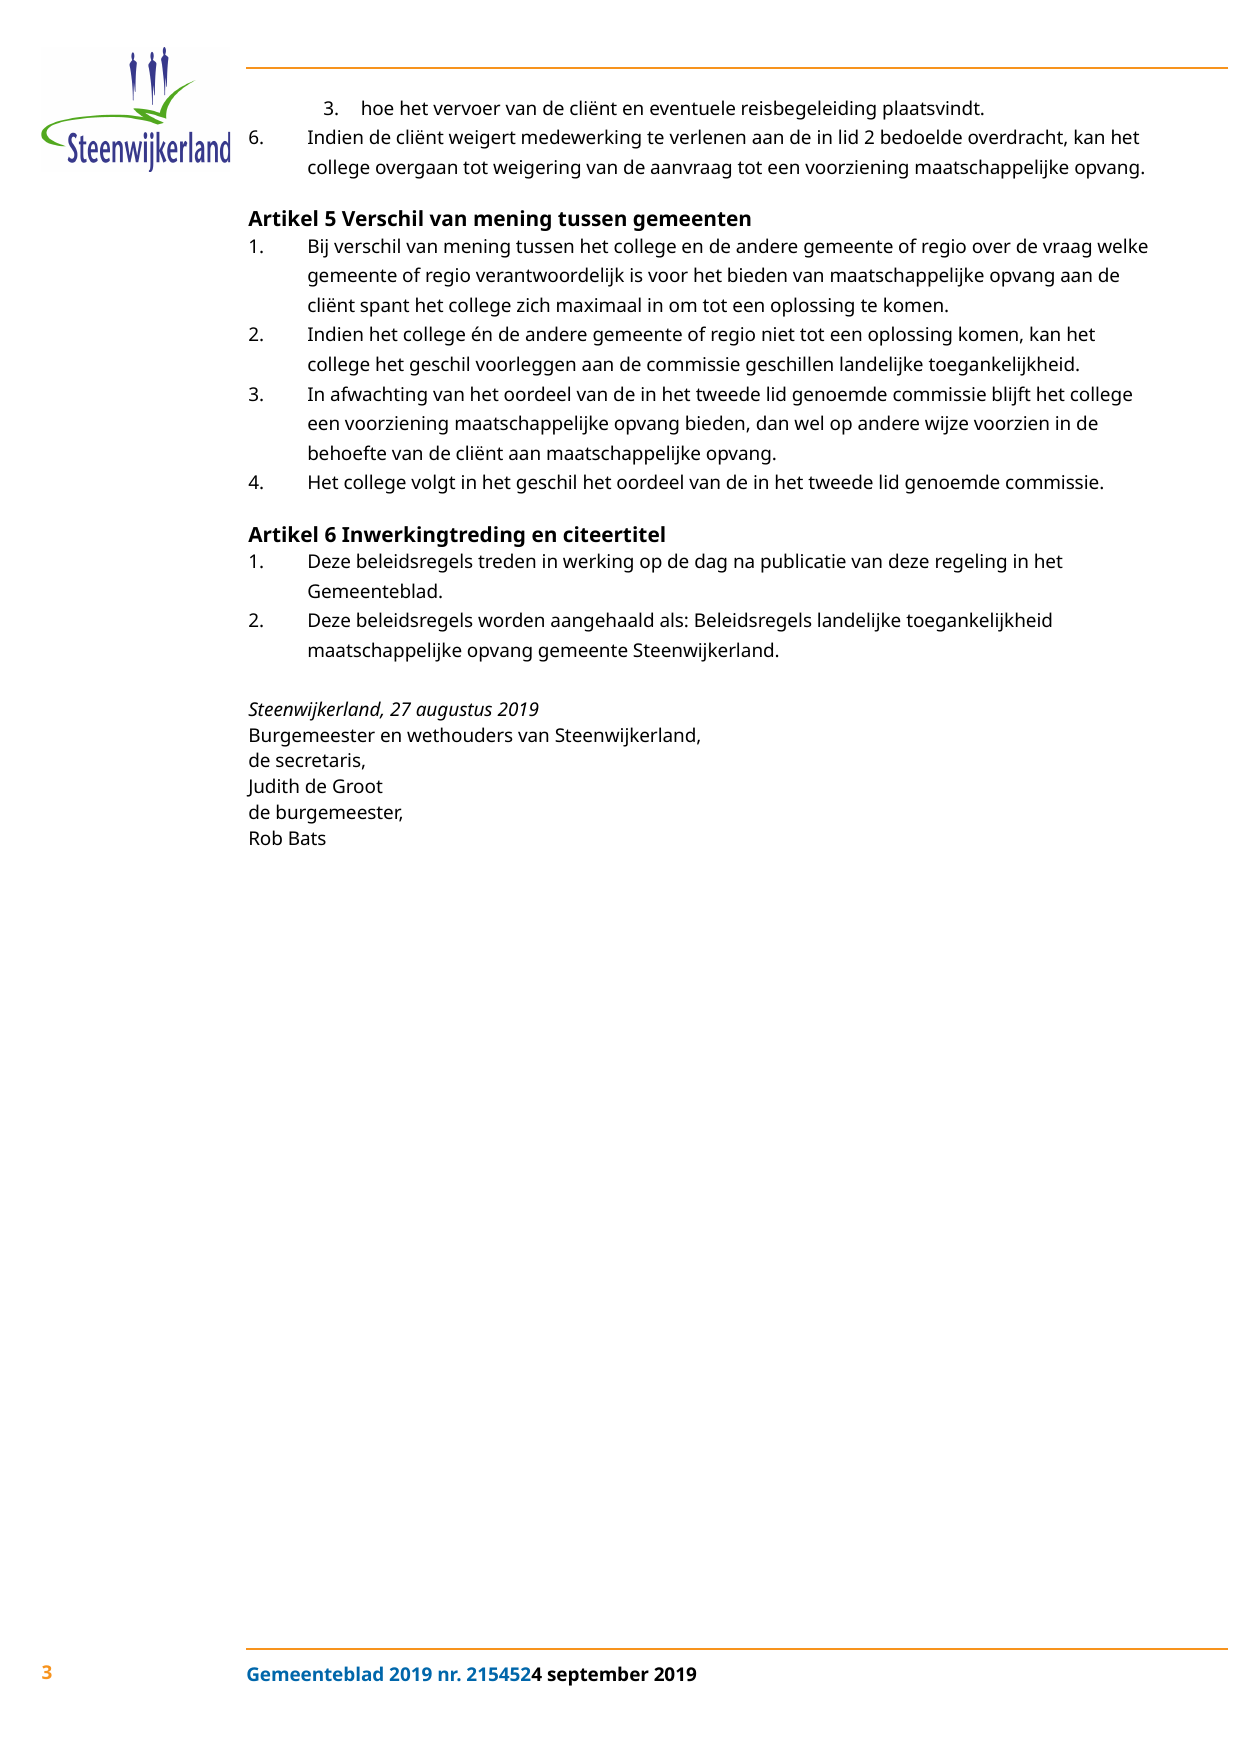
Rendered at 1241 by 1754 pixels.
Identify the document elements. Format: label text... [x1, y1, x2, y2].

text Burgemeester en wethouders van Steenwijkerland, [248, 722, 1152, 748]
text de burgemeester, [248, 799, 1152, 825]
list Indien de cliënt weigert medewerking te verlenen aan de in lid 2 bedoelde overdracht, kan het college overgaan tot weigering van de aanvraag tot een voorziening maatschappelijke opvang. [248, 124, 1152, 180]
text Rob Bats [248, 825, 1152, 851]
list Bij verschil van mening tussen het college en de andere gemeente of regio over de vraag welke gemeente of regio verantwoordelijk is voor het bieden van maatschappelijke opvang aan de cliënt spant het college zich maximaal in om tot een oplossing te komen. [248, 233, 1152, 318]
list In afwachting van het oordeel van de in het tweede lid genoemde commissie blijft het college een voorziening maatschappelijke opvang bieden, dan wel op andere wijze voorzien in de behoefte van de cliënt aan maatschappelijke opvang. [248, 381, 1152, 466]
text Artikel 6 Inwerkingtreding en citeertitel [248, 520, 1152, 548]
list Indien het college én de andere gemeente of regio niet tot een oplossing komen, kan het college het geschil voorleggen aan de commissie geschillen landelijke toegankelijkheid. [248, 322, 1152, 377]
text Judith de Groot [248, 773, 1152, 799]
list Het college volgt in het geschil het oordeel van de in het tweede lid genoemde commissie. [248, 469, 1152, 495]
text de secretaris, [248, 748, 1152, 773]
list hoe het vervoer van de cliënt en eventuele reisbegeleiding plaatsvindt. [323, 95, 1152, 121]
list Deze beleidsregels worden aangehaald als: Beleidsregels landelijke toegankelijkheid maatschappelijke opvang gemeente Steenwijkerland. [248, 607, 1152, 663]
list Deze beleidsregels treden in werking op de dag na publicatie van deze regeling in het Gemeenteblad. [248, 548, 1152, 604]
text Artikel 5 Verschil van mening tussen gemeenten [248, 204, 1152, 233]
picture [41, 47, 231, 172]
text Steenwijkerland, 27 augustus 2019 [248, 696, 1152, 722]
